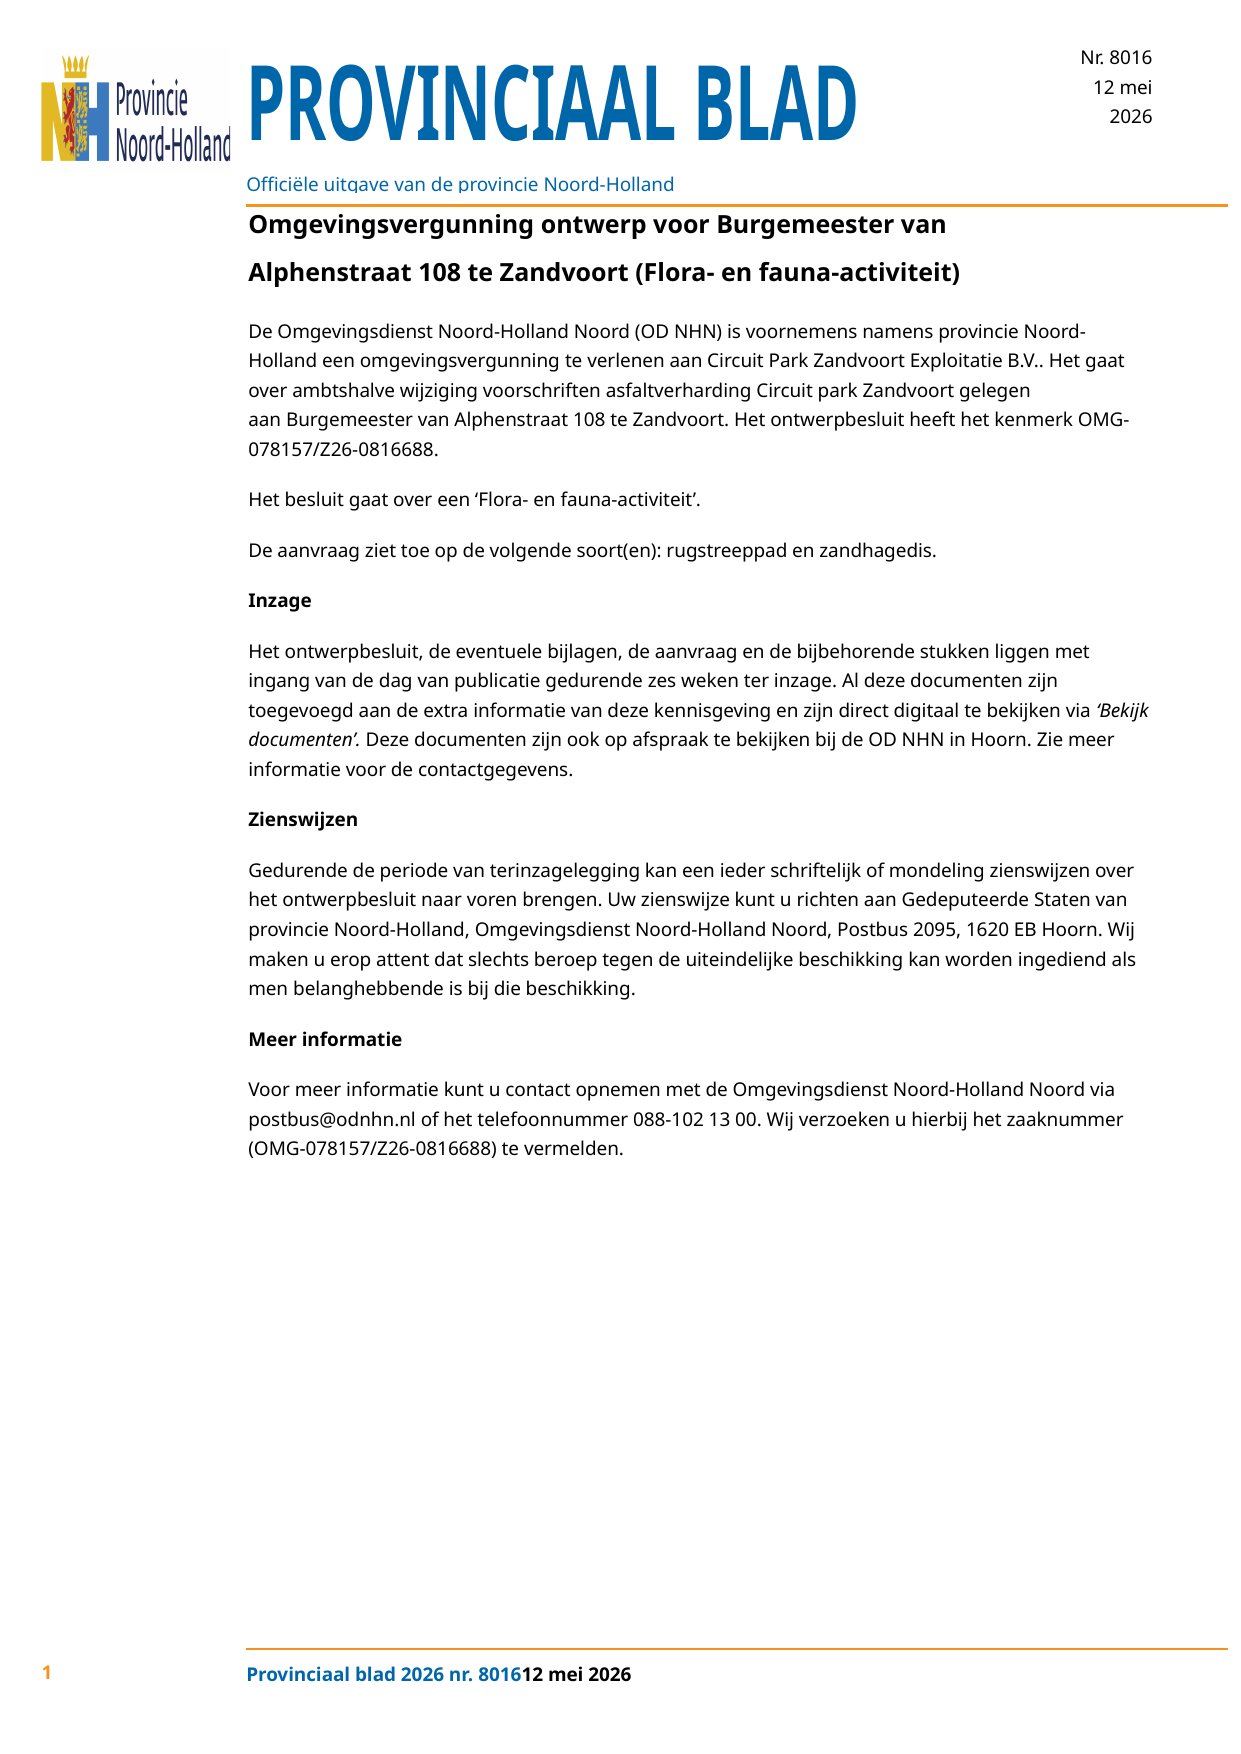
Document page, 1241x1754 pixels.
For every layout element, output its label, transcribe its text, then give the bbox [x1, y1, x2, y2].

text Meer informatie [248, 1026, 1152, 1052]
picture [41, 47, 231, 172]
text Inzage [248, 587, 1152, 613]
text Omgevingsvergunning ontwerp voor Burgemeester van Alphenstraat 108 te Zandvoort (Flora- en fauna-activiteit) [248, 207, 1152, 288]
text Het ontwerpbesluit, de eventuele bijlagen, de aanvraag en de bijbehorende stukken liggen met ingang van de dag van publicatie gedurende zes weken ter inzage. Al deze documenten zijn toegevoegd aan de extra informatie van deze kennisgeving en zijn direct digitaal te bekijken via ‘Bekijk documenten’. Deze documenten zijn ook op afspraak te bekijken bij de OD NHN in Hoorn. Zie meer informatie voor de contactgegevens. [248, 638, 1152, 782]
text Zienswijzen [248, 807, 1152, 832]
text Voor meer informatie kunt u contact opnemen met de Omgevingsdienst Noord-Holland Noord via postbus@odnhn.nl of het telefoonnummer 088-102 13 00. Wij verzoeken u hierbij het zaaknummer (OMG-078157/Z26-0816688) te vermelden. [248, 1076, 1152, 1161]
text Gedurende de periode van terinzagelegging kan een ieder schriftelijk of mondeling zienswijzen over het ontwerpbesluit naar voren brengen. Uw zienswijze kunt u richten aan Gedeputeerde Staten van provincie Noord-Holland, Omgevingsdienst Noord-Holland Noord, Postbus 2095, 1620 EB Hoorn. Wij maken u erop attent dat slechts beroep tegen de uiteindelijke beschikking kan worden ingediend als men belanghebbende is bij die beschikking. [248, 857, 1152, 1001]
text De aanvraag ziet toe op de volgende soort(en): rugstreeppad en zandhagedis. [248, 537, 1152, 563]
text Het besluit gaat over een ‘Flora- en fauna-activiteit’. [248, 487, 1152, 512]
text De Omgevingsdienst Noord-Holland Noord (OD NHN) is voornemens namens provincie Noord-Holland een omgevingsvergunning te verlenen aan Circuit Park Zandvoort Exploitatie B.V.. Het gaat over ambtshalve wijziging voorschriften asfaltverharding Circuit park Zandvoort gelegen aan Burgemeester van Alphenstraat 108 te Zandvoort. Het ontwerpbesluit heeft het kenmerk OMG-078157/Z26-0816688. [248, 318, 1152, 462]
